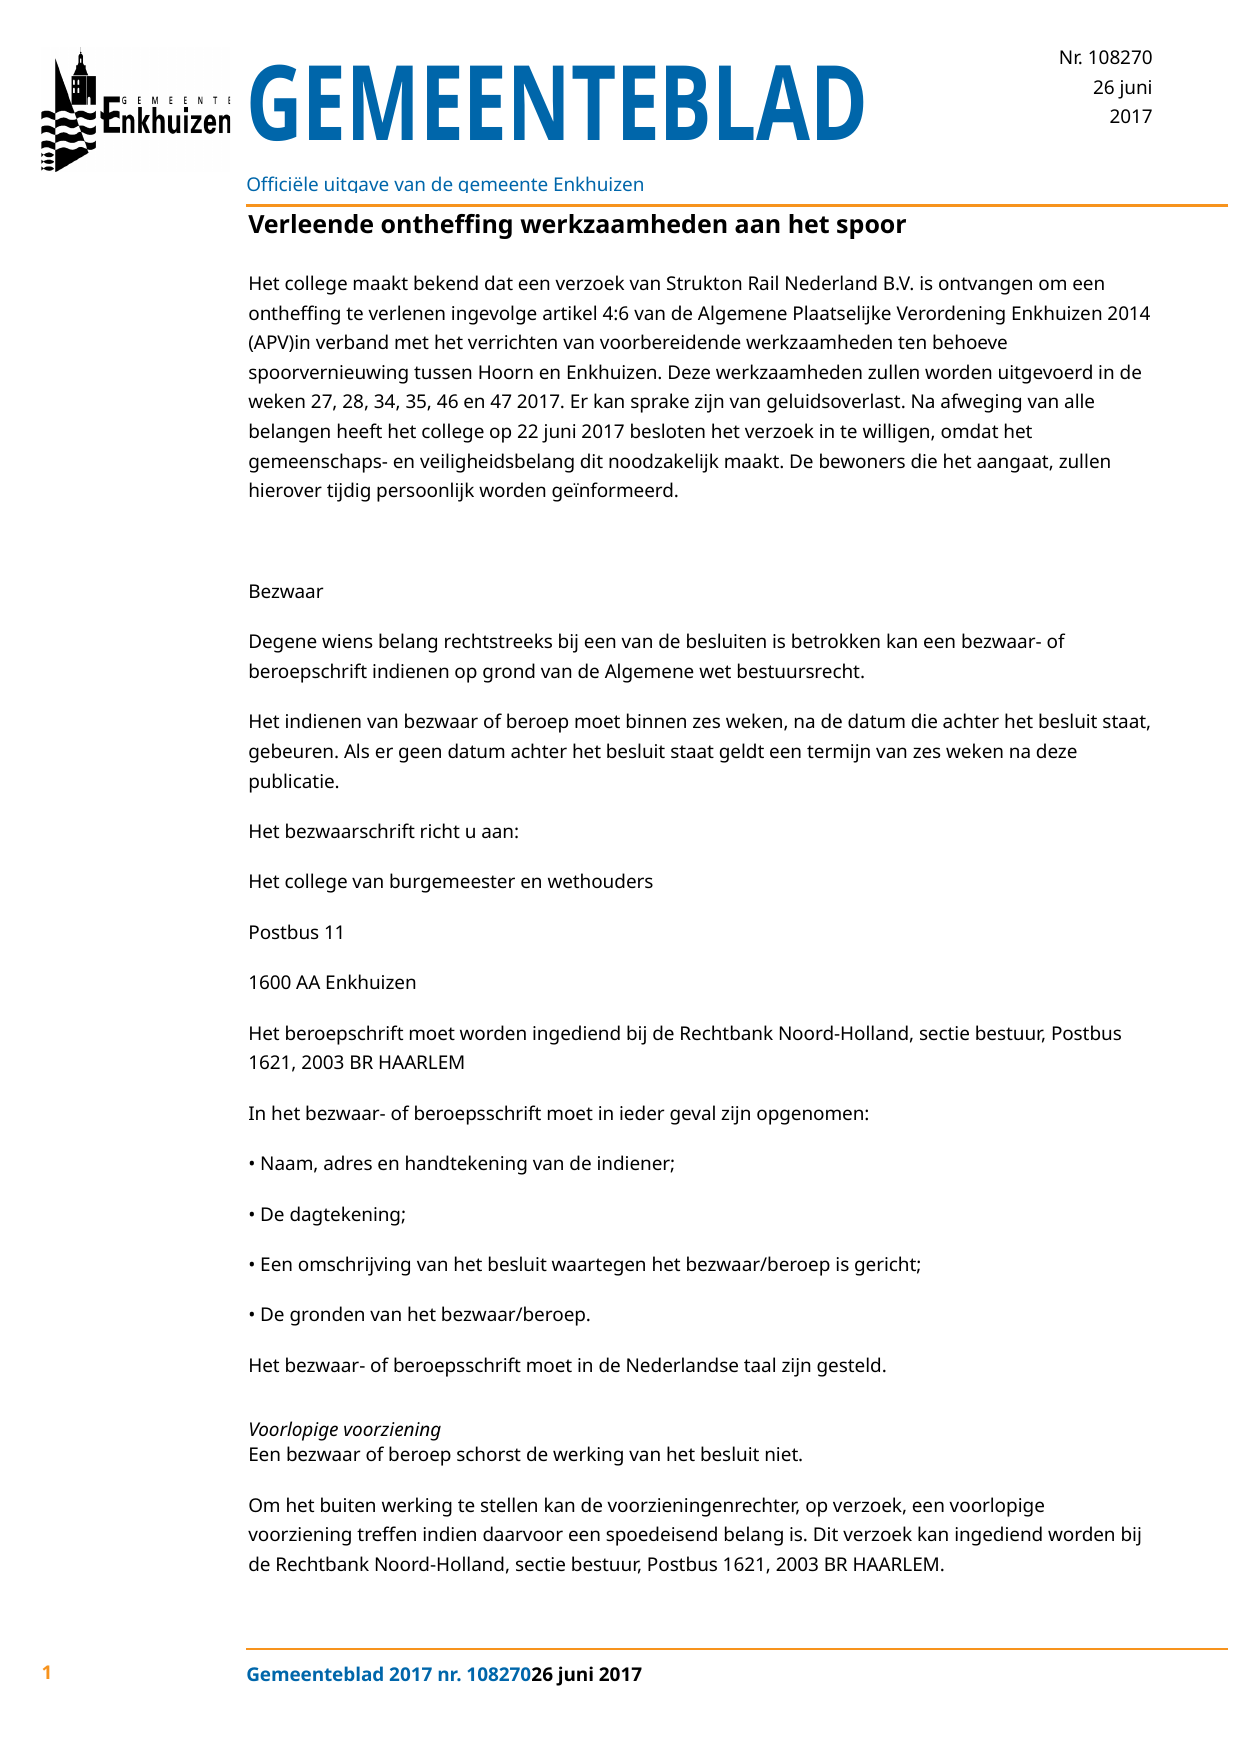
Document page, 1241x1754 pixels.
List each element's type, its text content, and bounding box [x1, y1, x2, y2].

text Het beroepschrift moet worden ingediend bij de Rechtbank Noord-Holland, sectie bestuur, Postbus 1621, 2003 BR HAARLEM [248, 1020, 1152, 1075]
text Het bezwaarschrift richt u aan: [248, 818, 1152, 844]
text Het college maakt bekend dat een verzoek van Strukton Rail Nederland B.V. is ontvangen om een ontheffing te verlenen ingevolge artikel 4:6 van de Algemene Plaatselijke Verordening Enkhuizen 2014 (APV)in verband met het verrichten van voorbereidende werkzaamheden ten behoeve spoorvernieuwing tussen Hoorn en Enkhuizen. Deze werkzaamheden zullen worden uitgevoerd in de weken 27, 28, 34, 35, 46 en 47 2017. Er kan sprake zijn van geluidsoverlast. Na afweging van alle belangen heeft het college op 22 juni 2017 besloten het verzoek in te willigen, omdat het gemeenschaps- en veiligheidsbelang dit noodzakelijk maakt. De bewoners die het aangaat, zullen hierover tijdig persoonlijk worden geïnformeerd. [248, 270, 1152, 503]
text Postbus 11 [248, 919, 1152, 945]
text Om het buiten werking te stellen kan de voorzieningenrechter, op verzoek, een voorlopige voorziening treffen indien daarvoor een spoedeisend belang is. Dit verzoek kan ingediend worden bij de Rechtbank Noord-Holland, sectie bestuur, Postbus 1621, 2003 BR HAARLEM. [248, 1492, 1152, 1577]
text Het bezwaar- of beroepsschrift moet in de Nederlandse taal zijn gesteld. [248, 1352, 1152, 1378]
text Een bezwaar of beroep schorst de werking van het besluit niet. [248, 1442, 1152, 1467]
text Verleende ontheffing werkzaamheden aan het spoor [248, 207, 1152, 241]
text Bezwaar [248, 578, 1152, 604]
text Het indienen van bezwaar of beroep moet binnen zes weken, na de datum die achter het besluit staat, gebeuren. Als er geen datum achter het besluit staat geldt een termijn van zes weken na deze publicatie. [248, 709, 1152, 793]
text In het bezwaar- of beroepsschrift moet in ieder geval zijn opgenomen: [248, 1100, 1152, 1126]
text • De gronden van het bezwaar/beroep. [248, 1302, 1152, 1327]
text 1600 AA Enkhuizen [248, 969, 1152, 995]
text Degene wiens belang rechtstreeks bij een van de besluiten is betrokken kan een bezwaar- of beroepschrift indienen op grond van de Algemene wet bestuursrecht. [248, 629, 1152, 684]
text Het college van burgemeester en wethouders [248, 869, 1152, 894]
text Voorlopige voorziening [248, 1416, 1152, 1442]
text • Een omschrijving van het besluit waartegen het bezwaar/beroep is gericht; [248, 1251, 1152, 1277]
text • De dagtekening; [248, 1201, 1152, 1226]
picture [41, 47, 231, 172]
text • Naam, adres en handtekening van de indiener; [248, 1150, 1152, 1176]
